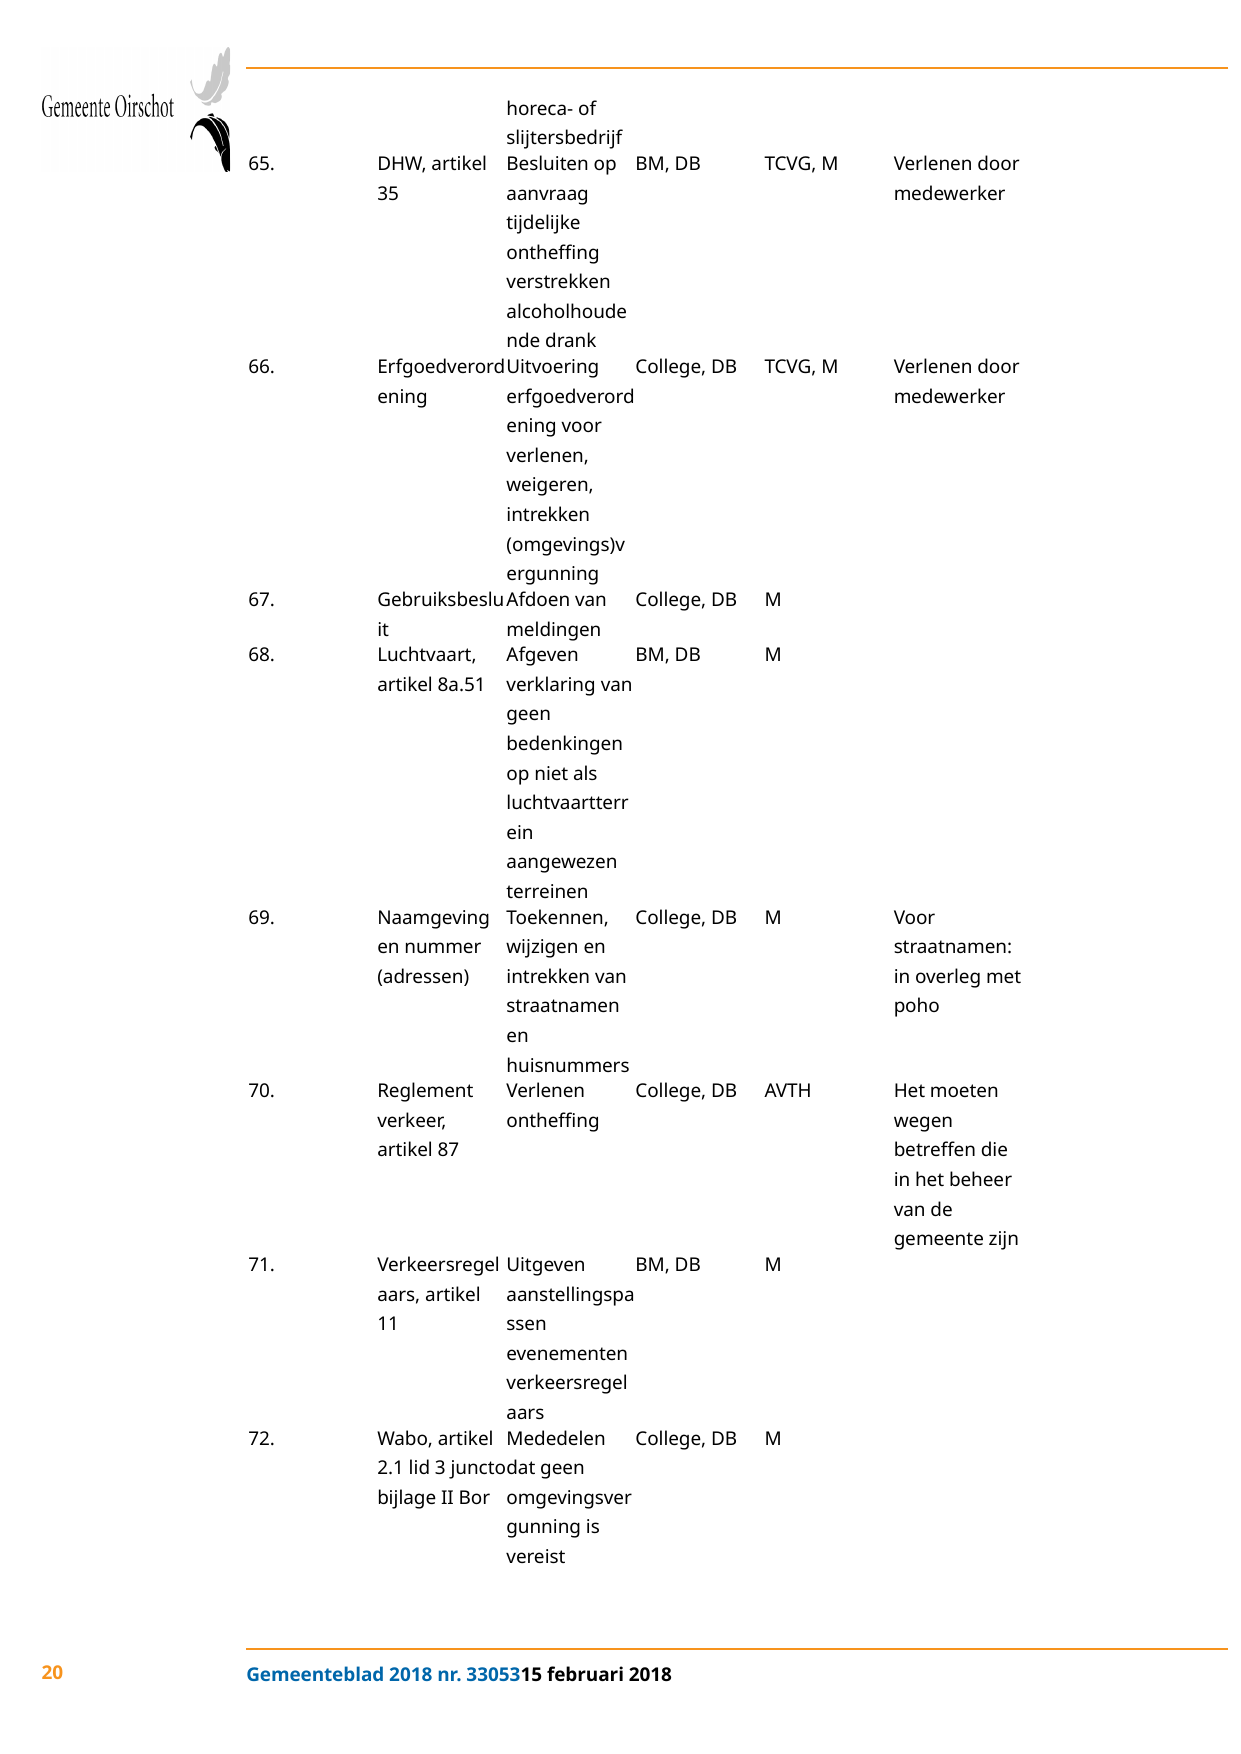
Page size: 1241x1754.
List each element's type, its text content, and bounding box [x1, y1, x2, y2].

table_cell Verlenen door medewerker [894, 353, 1022, 586]
table_cell College, DB [635, 353, 764, 586]
table_cell [248, 353, 377, 586]
table_cell Verlenen ontheffing [506, 1078, 635, 1251]
table_cell Reglement verkeer, artikel 87 [377, 1078, 506, 1251]
table_cell [248, 150, 377, 353]
table_cell College, DB [635, 904, 764, 1077]
table_cell Uitvoering erfgoedverordening voor verlenen, weigeren, intrekken (omgevings)vergunning [506, 353, 635, 586]
table_cell Mededelen dat geen omgevingsvergunning is vereist [506, 1425, 635, 1569]
table_cell College, DB [635, 1078, 764, 1251]
table_cell BM, DB [635, 641, 764, 904]
table_cell M [764, 641, 893, 904]
table_cell College, DB [635, 586, 764, 641]
table_cell BM, DB [635, 1251, 764, 1425]
table_cell Het moeten wegen betreffen die in het beheer van de gemeente zijn [894, 1078, 1022, 1251]
table_cell Verlenen door medewerker [894, 150, 1022, 353]
table_cell Afgeven verklaring van geen bedenkingen op niet als luchtvaartterrein aangewezen terreinen [506, 641, 635, 904]
table_cell Erfgoedverordening [377, 353, 506, 586]
table_cell BM, DB [635, 150, 764, 353]
table_cell M [764, 904, 893, 1077]
table_cell TCVG, M [764, 353, 893, 586]
table_cell M [764, 1425, 893, 1569]
table_cell [635, 95, 764, 150]
table_cell [764, 95, 893, 150]
table_cell Voor straatnamen: in overleg met poho [894, 904, 1022, 1077]
table_cell [248, 586, 377, 641]
table_cell [894, 1251, 1022, 1425]
table_cell [248, 1078, 377, 1251]
table_cell [248, 641, 377, 904]
table_cell [248, 1425, 377, 1569]
table_cell [894, 95, 1022, 150]
table_cell TCVG, M [764, 150, 893, 353]
table_cell Naamgeving en nummer (adressen) [377, 904, 506, 1077]
table_cell [894, 641, 1022, 904]
table_cell M [764, 586, 893, 641]
table_cell horeca- of slijtersbedrijf [506, 95, 635, 150]
table_cell Luchtvaart, artikel 8a.51 [377, 641, 506, 904]
table_cell College, DB [635, 1425, 764, 1569]
table_cell [894, 586, 1022, 641]
table_cell [894, 1425, 1022, 1569]
table_cell [248, 95, 377, 150]
table_cell Afdoen van meldingen [506, 586, 635, 641]
picture [41, 47, 231, 172]
table_cell M [764, 1251, 893, 1425]
table_cell DHW, artikel 35 [377, 150, 506, 353]
table_cell Besluiten op aanvraag tijdelijke ontheffing verstrekken alcoholhoudende drank [506, 150, 635, 353]
table_cell Gebruiksbesluit [377, 586, 506, 641]
table_cell Toekennen, wijzigen en intrekken van straatnamen en huisnummers [506, 904, 635, 1077]
table_cell Verkeersregelaars, artikel 11 [377, 1251, 506, 1425]
table_cell [377, 95, 506, 150]
table_cell Wabo, artikel 2.1 lid 3 juncto bijlage II Bor [377, 1425, 506, 1569]
table_cell [248, 1251, 377, 1425]
table_cell AVTH [764, 1078, 893, 1251]
table_cell [248, 904, 377, 1077]
table_cell Uitgeven aanstellingspassen evenementenverkeersregelaars [506, 1251, 635, 1425]
